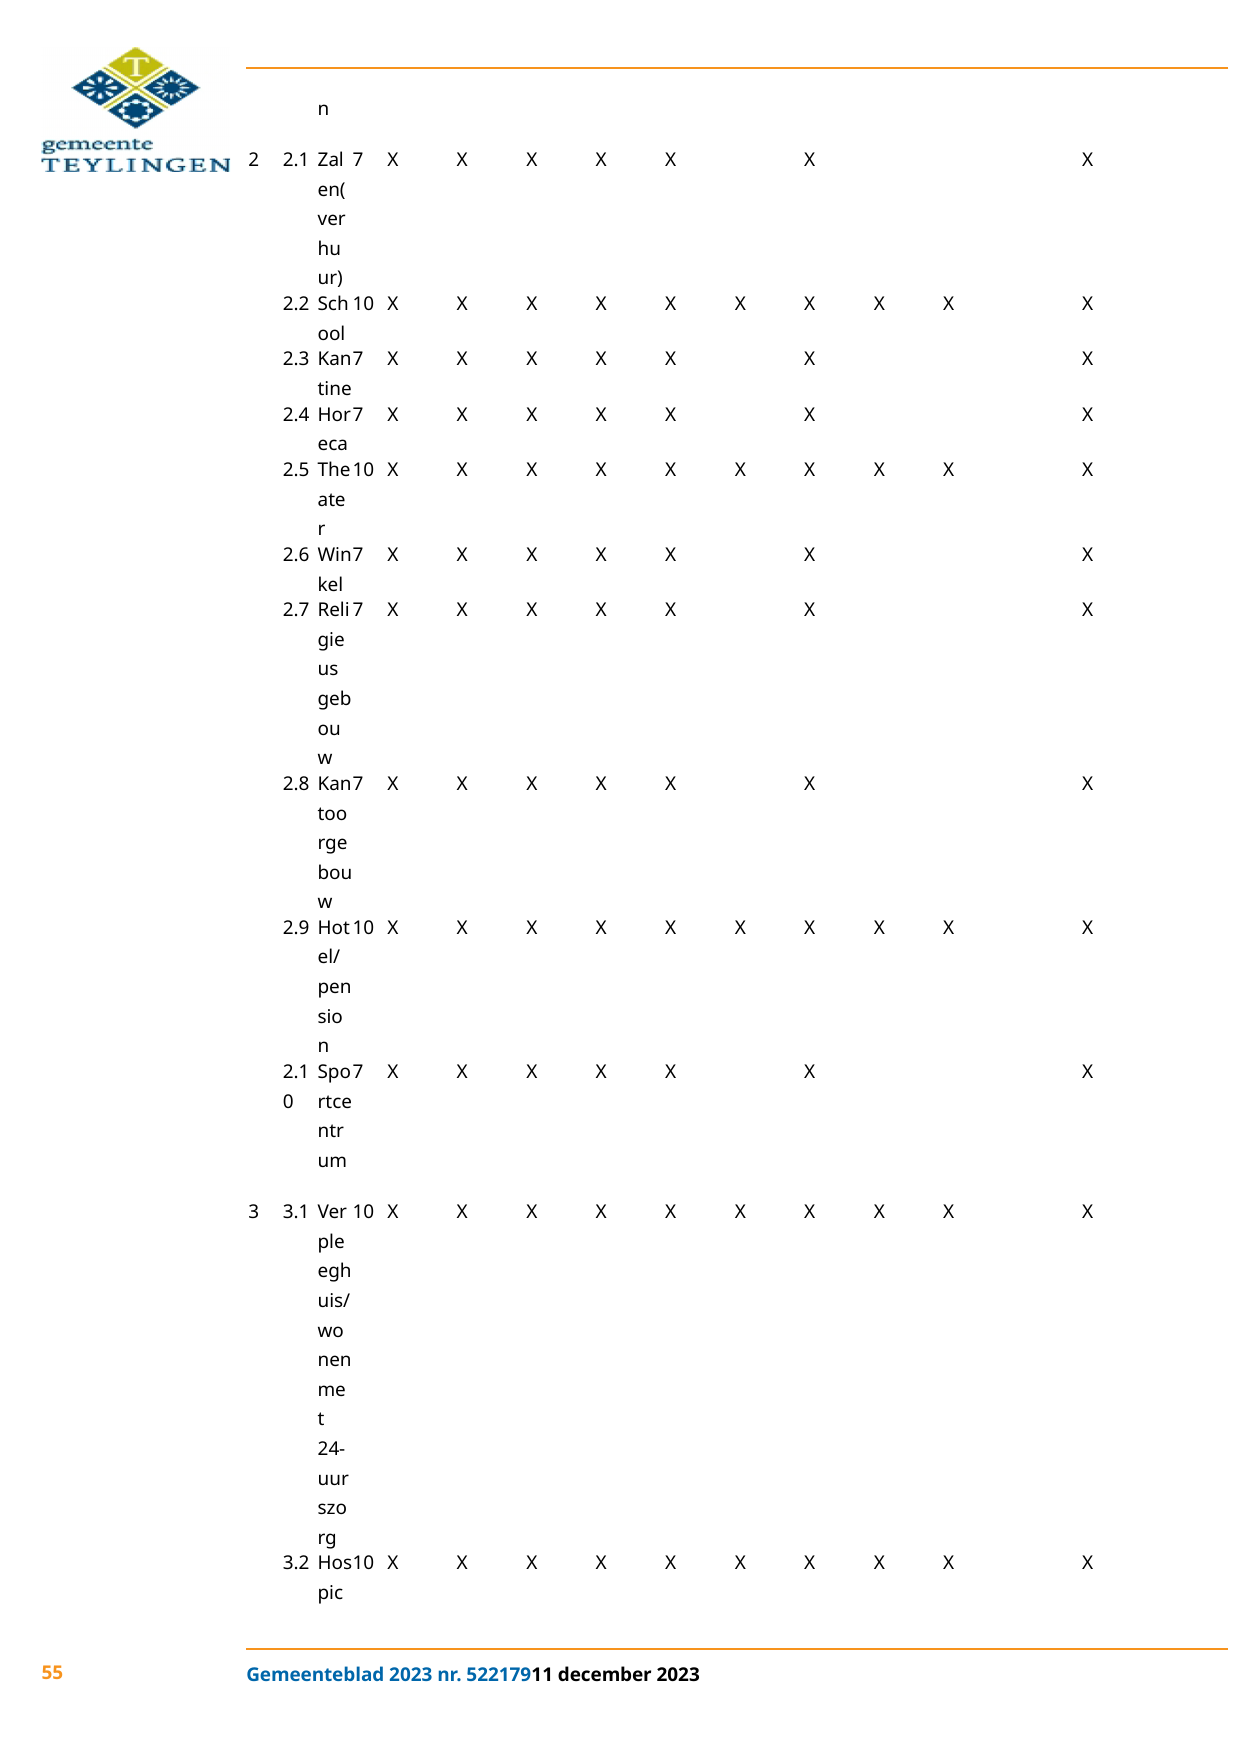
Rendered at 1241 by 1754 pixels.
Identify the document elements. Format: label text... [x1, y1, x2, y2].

table_cell [874, 596, 943, 770]
table_cell X [387, 1550, 456, 1605]
table_cell Horeca [318, 401, 352, 456]
table_cell 7 [352, 401, 387, 456]
table_cell 7 [352, 541, 387, 596]
table_cell [735, 770, 804, 914]
table_cell Religieus gebouw [318, 596, 352, 770]
table_cell [248, 456, 283, 541]
table_cell [874, 95, 943, 121]
table_cell Zalen(verhuur) [318, 146, 352, 290]
table_cell X [874, 914, 943, 1058]
table_cell 2.3 [283, 346, 317, 401]
table_cell [804, 95, 873, 121]
table_cell X [1082, 1199, 1117, 1549]
table_cell X [804, 770, 873, 914]
table_cell Winkel [318, 541, 352, 596]
table_cell n [318, 95, 352, 121]
table_cell X [665, 1058, 734, 1173]
table_cell [874, 146, 943, 290]
table_cell X [1082, 914, 1117, 1058]
table_cell [526, 95, 595, 121]
table_cell [874, 541, 943, 596]
table_cell 10 [352, 914, 387, 1058]
table_cell X [665, 146, 734, 290]
table_cell X [387, 914, 456, 1058]
table_cell X [387, 346, 456, 401]
table_cell [595, 121, 665, 146]
table_cell X [595, 401, 665, 456]
table_cell [1013, 456, 1082, 541]
table_cell X [456, 401, 526, 456]
table_cell [248, 1550, 283, 1605]
table_cell [456, 121, 526, 146]
table_cell X [943, 1550, 1012, 1605]
table_cell X [387, 146, 456, 290]
table_cell X [387, 456, 456, 541]
table_cell X [1082, 346, 1117, 401]
table_cell [352, 1173, 387, 1198]
table_cell X [665, 401, 734, 456]
table_cell [874, 346, 943, 401]
table_cell X [665, 1550, 734, 1605]
table_cell [943, 596, 1012, 770]
table_cell [874, 1173, 943, 1198]
table_cell [248, 401, 283, 456]
table_cell [1013, 401, 1082, 456]
table_cell [1013, 914, 1082, 1058]
table_cell [804, 121, 873, 146]
table_cell [804, 1173, 873, 1198]
table_cell X [526, 541, 595, 596]
table_cell X [526, 1199, 595, 1549]
table_cell X [526, 290, 595, 346]
table_cell 10 [352, 456, 387, 541]
table_cell X [526, 456, 595, 541]
table_cell [735, 541, 804, 596]
table_cell X [804, 401, 873, 456]
table_cell X [735, 914, 804, 1058]
table_cell 7 [352, 596, 387, 770]
table_cell [943, 1058, 1012, 1173]
table_cell X [526, 401, 595, 456]
table_cell [248, 95, 283, 121]
table_cell [665, 1173, 734, 1198]
table_cell [943, 541, 1012, 596]
table_cell X [943, 456, 1012, 541]
table_cell [943, 1173, 1012, 1198]
table_cell [456, 1173, 526, 1198]
table_cell [595, 1173, 665, 1198]
table_cell [248, 121, 283, 146]
table_cell 2.4 [283, 401, 317, 456]
table_cell X [595, 456, 665, 541]
table_cell X [1082, 541, 1117, 596]
table_cell X [874, 456, 943, 541]
table_cell X [665, 541, 734, 596]
table_cell X [1082, 1058, 1117, 1173]
table_cell X [387, 1058, 456, 1173]
table_cell [248, 290, 283, 346]
table_cell 2 [248, 146, 283, 290]
table_cell [735, 346, 804, 401]
table_cell X [595, 1058, 665, 1173]
table_cell X [456, 770, 526, 914]
table_cell X [804, 146, 873, 290]
table_cell [665, 95, 734, 121]
table_cell X [1082, 401, 1117, 456]
table_cell X [735, 456, 804, 541]
table_cell [1082, 95, 1117, 121]
table_cell [1013, 770, 1082, 914]
table_cell [283, 95, 317, 121]
table_cell Sportcentrum [318, 1058, 352, 1173]
table_cell X [456, 1550, 526, 1605]
table_cell Kantoorgebouw [318, 770, 352, 914]
table_cell X [595, 914, 665, 1058]
table_cell X [1082, 146, 1117, 290]
table_cell X [526, 146, 595, 290]
table_cell [1013, 541, 1082, 596]
table_cell X [387, 541, 456, 596]
table_cell Theater [318, 456, 352, 541]
table_cell X [804, 541, 873, 596]
table_cell [248, 914, 283, 1058]
table_cell X [456, 596, 526, 770]
table_cell X [456, 146, 526, 290]
table_cell 7 [352, 1058, 387, 1173]
table_cell [1013, 1058, 1082, 1173]
table_cell [526, 121, 595, 146]
table_cell [943, 346, 1012, 401]
table_cell [1013, 346, 1082, 401]
table_cell [874, 401, 943, 456]
table_cell X [804, 596, 873, 770]
table_cell 2.1 [283, 146, 317, 290]
table_cell X [595, 770, 665, 914]
table_cell [665, 121, 734, 146]
table_cell [595, 95, 665, 121]
table_cell [283, 121, 317, 146]
table_cell X [387, 770, 456, 914]
table_cell X [456, 541, 526, 596]
table_cell X [1082, 1550, 1117, 1605]
table_cell [248, 541, 283, 596]
table_cell X [456, 914, 526, 1058]
table_cell 2.10 [283, 1058, 317, 1173]
table_cell [943, 121, 1012, 146]
table_cell [248, 1058, 283, 1173]
table_cell X [526, 914, 595, 1058]
table_cell X [387, 401, 456, 456]
table_cell Hospic [318, 1550, 352, 1605]
table_cell [1013, 1199, 1082, 1549]
table_cell [283, 1173, 317, 1198]
table_cell X [456, 346, 526, 401]
table_cell [874, 121, 943, 146]
table_cell X [526, 770, 595, 914]
table_cell [318, 1173, 352, 1198]
table_cell X [735, 290, 804, 346]
table_cell [248, 770, 283, 914]
table_cell X [387, 290, 456, 346]
table_cell X [665, 290, 734, 346]
table_cell [1013, 146, 1082, 290]
table_cell 10 [352, 1550, 387, 1605]
table_cell X [735, 1199, 804, 1549]
table_cell [352, 95, 387, 121]
table_cell [874, 1058, 943, 1173]
table_cell [526, 1173, 595, 1198]
table_cell X [1082, 770, 1117, 914]
table_cell [874, 770, 943, 914]
table_cell X [665, 456, 734, 541]
table_cell [248, 596, 283, 770]
table_cell X [804, 914, 873, 1058]
table_cell X [874, 290, 943, 346]
picture [41, 47, 231, 172]
table_cell 2.7 [283, 596, 317, 770]
table_cell [352, 121, 387, 146]
table_cell X [595, 596, 665, 770]
table_cell X [874, 1199, 943, 1549]
table_cell X [804, 456, 873, 541]
table_cell 10 [352, 290, 387, 346]
table_cell X [595, 1550, 665, 1605]
table_cell [387, 1173, 456, 1198]
table_cell X [595, 346, 665, 401]
table_cell X [804, 1550, 873, 1605]
table_cell [1082, 121, 1117, 146]
table_cell X [804, 1058, 873, 1173]
table_cell X [526, 1058, 595, 1173]
table_cell [735, 596, 804, 770]
table_cell X [526, 346, 595, 401]
table_cell 7 [352, 346, 387, 401]
table_cell X [387, 596, 456, 770]
table_cell [735, 1058, 804, 1173]
table_cell [1013, 1550, 1082, 1605]
table_cell [318, 121, 352, 146]
table_cell [1082, 1173, 1117, 1198]
table_cell X [874, 1550, 943, 1605]
table_cell [735, 146, 804, 290]
table_cell Verpleeghuis/ wonen met 24-uurszorg [318, 1199, 352, 1549]
table_cell [735, 401, 804, 456]
table_cell X [665, 1199, 734, 1549]
table_cell X [804, 346, 873, 401]
table_cell Hotel/pension [318, 914, 352, 1058]
table_cell X [735, 1550, 804, 1605]
table_cell X [943, 290, 1012, 346]
table_cell [943, 95, 1012, 121]
table_cell 2.9 [283, 914, 317, 1058]
table_cell X [526, 1550, 595, 1605]
table_cell [387, 95, 456, 121]
table_cell [248, 346, 283, 401]
table_cell [735, 121, 804, 146]
table_cell 7 [352, 770, 387, 914]
table_cell X [387, 1199, 456, 1549]
table_cell X [595, 1199, 665, 1549]
table_cell X [1082, 596, 1117, 770]
table_cell X [665, 770, 734, 914]
table_cell 3.2 [283, 1550, 317, 1605]
table_cell X [665, 914, 734, 1058]
table_cell X [595, 290, 665, 346]
table_cell 3 [248, 1199, 283, 1549]
table_cell 7 [352, 146, 387, 290]
table_cell [1013, 121, 1082, 146]
table_cell [943, 146, 1012, 290]
table_cell 2.2 [283, 290, 317, 346]
table_cell 3.1 [283, 1199, 317, 1549]
table_cell X [1082, 456, 1117, 541]
table_cell [1013, 1173, 1082, 1198]
table_cell X [526, 596, 595, 770]
table_cell [735, 95, 804, 121]
table_cell X [456, 456, 526, 541]
table_cell [1013, 290, 1082, 346]
table_cell X [456, 1058, 526, 1173]
table_cell X [665, 346, 734, 401]
table_cell School [318, 290, 352, 346]
table_cell X [456, 1199, 526, 1549]
table_cell 2.8 [283, 770, 317, 914]
table_cell [1013, 95, 1082, 121]
table_cell X [943, 1199, 1012, 1549]
table_cell [1013, 596, 1082, 770]
table_cell X [665, 596, 734, 770]
table_cell [943, 770, 1012, 914]
table_cell X [943, 914, 1012, 1058]
table_cell [943, 401, 1012, 456]
table_cell X [595, 146, 665, 290]
table_cell 2.5 [283, 456, 317, 541]
table_cell [248, 1173, 283, 1198]
table_cell 10 [352, 1199, 387, 1549]
table_cell X [804, 290, 873, 346]
table_cell X [1082, 290, 1117, 346]
table_cell Kantine [318, 346, 352, 401]
table_cell 2.6 [283, 541, 317, 596]
table_cell [456, 95, 526, 121]
table_cell X [456, 290, 526, 346]
table_cell [735, 1173, 804, 1198]
table_cell X [804, 1199, 873, 1549]
table_cell [387, 121, 456, 146]
table_cell X [595, 541, 665, 596]
